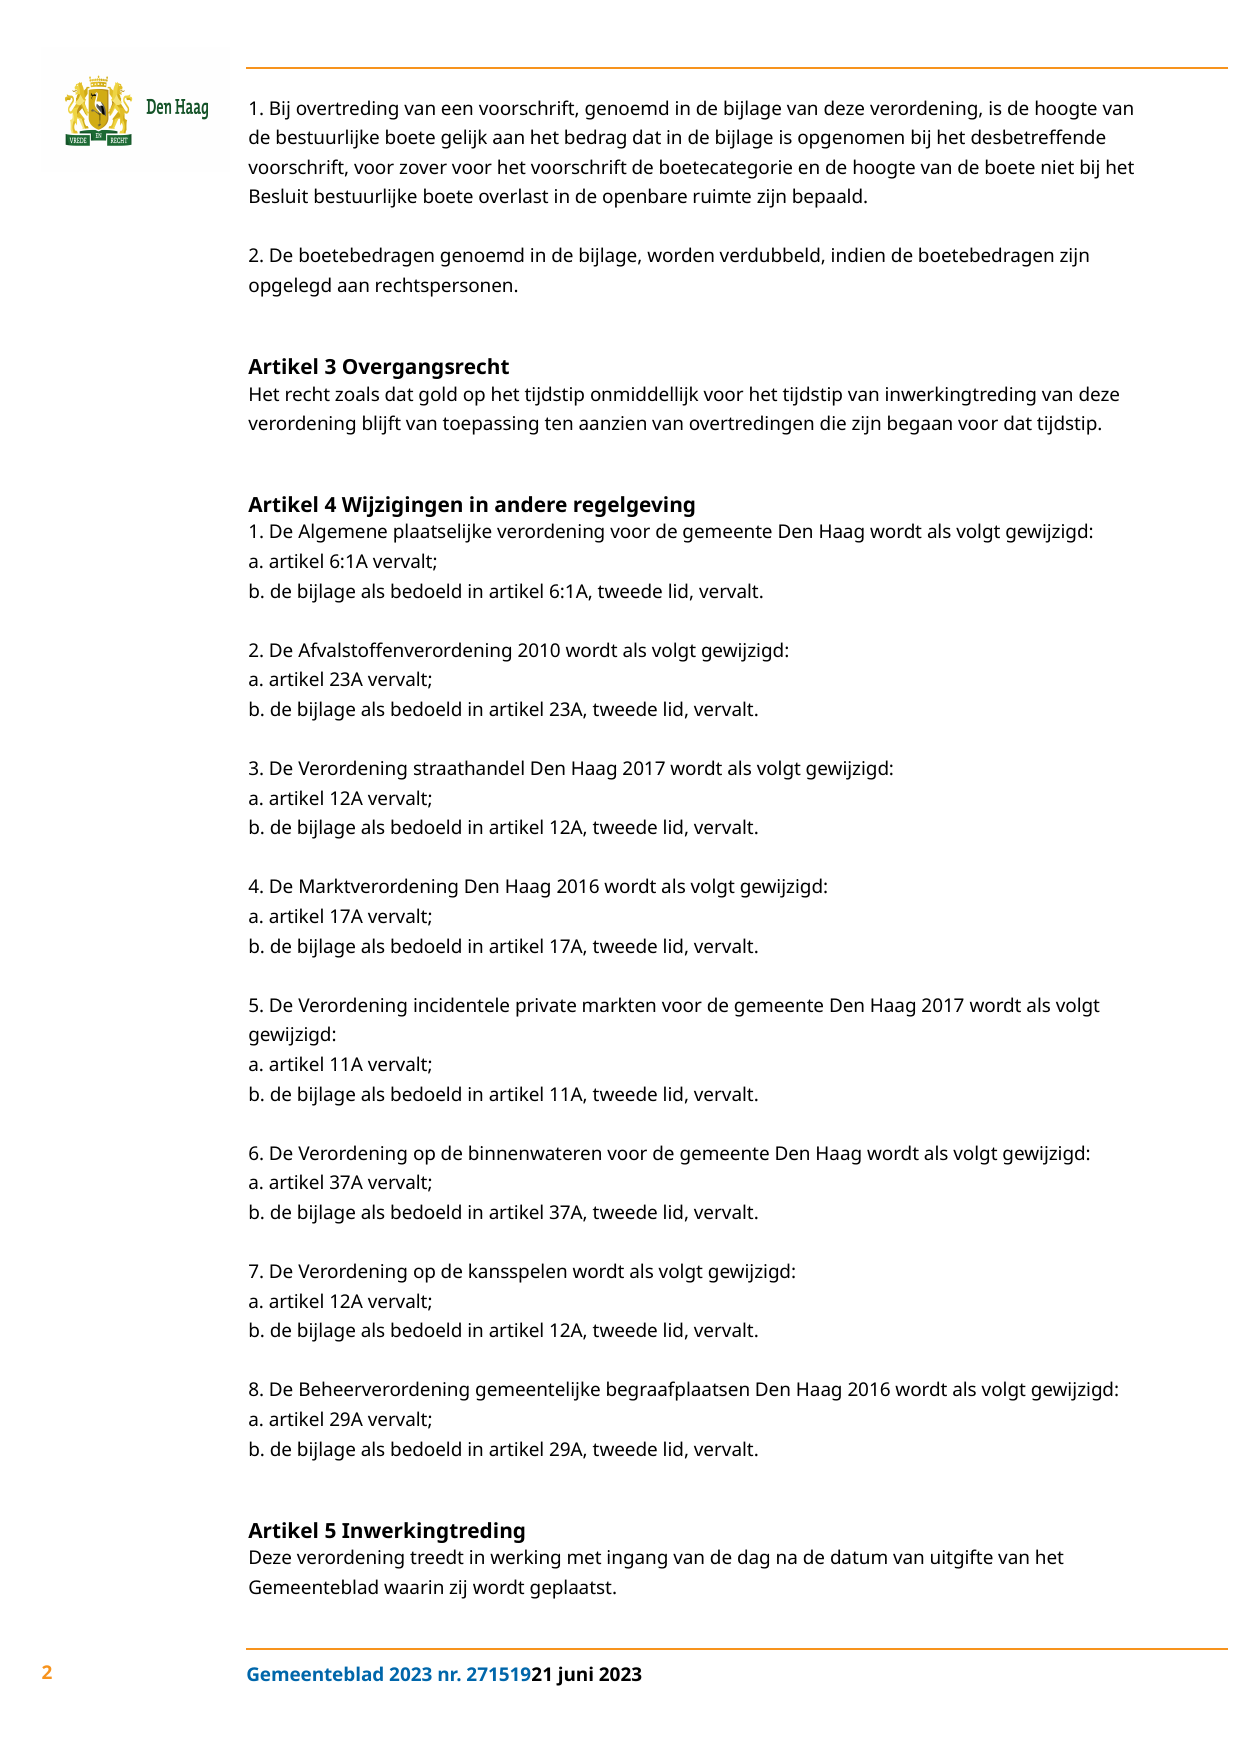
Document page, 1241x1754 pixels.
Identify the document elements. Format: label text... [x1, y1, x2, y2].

picture [41, 47, 231, 172]
text a. artikel 23A vervalt; [248, 667, 1152, 692]
text 5. De Verordening incidentele private markten voor de gemeente Den Haag 2017 wordt als volgt gewijzigd: [248, 992, 1152, 1047]
text 2. De boetebedragen genoemd in de bijlage, worden verdubbeld, indien de boetebedragen zijn opgelegd aan rechtspersonen. [248, 243, 1152, 298]
text b. de bijlage als bedoeld in artikel 6:1A, tweede lid, vervalt. [248, 578, 1152, 604]
text b. de bijlage als bedoeld in artikel 23A, tweede lid, vervalt. [248, 696, 1152, 722]
text a. artikel 12A vervalt; [248, 1288, 1152, 1314]
text a. artikel 11A vervalt; [248, 1051, 1152, 1077]
text b. de bijlage als bedoeld in artikel 37A, tweede lid, vervalt. [248, 1199, 1152, 1225]
text a. artikel 37A vervalt; [248, 1169, 1152, 1195]
text a. artikel 29A vervalt; [248, 1406, 1152, 1432]
text b. de bijlage als bedoeld in artikel 29A, tweede lid, vervalt. [248, 1436, 1152, 1462]
text Deze verordening treedt in werking met ingang van de dag na de datum van uitgifte van het Gemeenteblad waarin zij wordt geplaatst. [248, 1544, 1152, 1599]
text 6. De Verordening op de binnenwateren voor de gemeente Den Haag wordt als volgt gewijzigd: [248, 1140, 1152, 1166]
text 1. Bij overtreding van een voorschrift, genoemd in de bijlage van deze verordening, is de hoogte van de bestuurlijke boete gelijk aan het bedrag dat in de bijlage is opgenomen bij het desbetreffende voorschrift, voor zover voor het voorschrift de boetecategorie en de hoogte van de boete niet bij het Besluit bestuurlijke boete overlast in de openbare ruimte zijn bepaald. [248, 95, 1152, 209]
text b. de bijlage als bedoeld in artikel 17A, tweede lid, vervalt. [248, 933, 1152, 959]
text Artikel 3 Overgangsrecht [248, 352, 1152, 381]
text a. artikel 6:1A vervalt; [248, 548, 1152, 574]
text a. artikel 17A vervalt; [248, 903, 1152, 929]
text 2. De Afvalstoffenverordening 2010 wordt als volgt gewijzigd: [248, 637, 1152, 663]
text 4. De Marktverordening Den Haag 2016 wordt als volgt gewijzigd: [248, 874, 1152, 899]
text Artikel 5 Inwerkingtreding [248, 1516, 1152, 1544]
text b. de bijlage als bedoeld in artikel 12A, tweede lid, vervalt. [248, 1317, 1152, 1343]
text 7. De Verordening op de kansspelen wordt als volgt gewijzigd: [248, 1258, 1152, 1284]
text Artikel 4 Wijzigingen in andere regelgeving [248, 490, 1152, 519]
text 1. De Algemene plaatselijke verordening voor de gemeente Den Haag wordt als volgt gewijzigd: [248, 519, 1152, 544]
text 8. De Beheerverordening gemeentelijke begraafplaatsen Den Haag 2016 wordt als volgt gewijzigd: [248, 1377, 1152, 1402]
text 3. De Verordening straathandel Den Haag 2017 wordt als volgt gewijzigd: [248, 755, 1152, 781]
text b. de bijlage als bedoeld in artikel 11A, tweede lid, vervalt. [248, 1081, 1152, 1107]
text Het recht zoals dat gold op het tijdstip onmiddellijk voor het tijdstip van inwerkingtreding van deze verordening blijft van toepassing ten aanzien van overtredingen die zijn begaan voor dat tijdstip. [248, 381, 1152, 436]
text a. artikel 12A vervalt; [248, 785, 1152, 811]
text b. de bijlage als bedoeld in artikel 12A, tweede lid, vervalt. [248, 814, 1152, 840]
